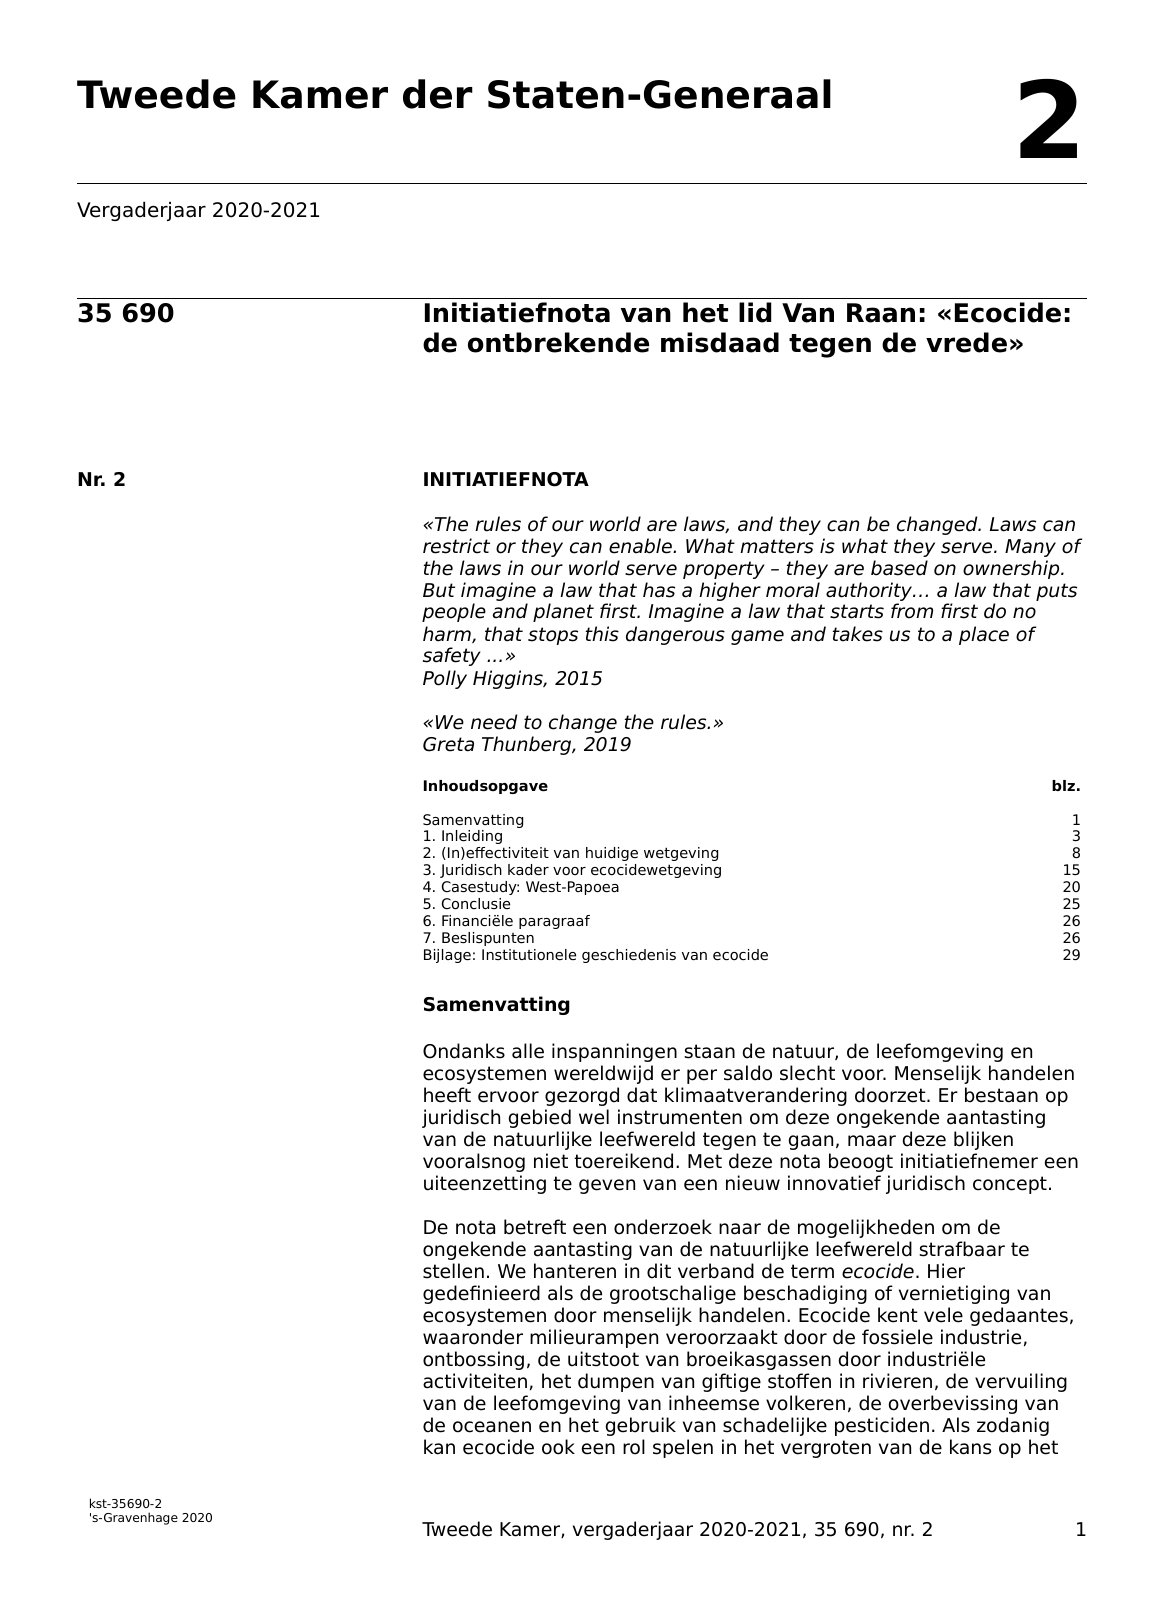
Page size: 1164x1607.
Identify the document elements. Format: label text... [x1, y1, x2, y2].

table_cell 2. (In)effectiviteit van huidige wetgeving [422, 845, 1003, 862]
text Greta Thunberg, 2019 [422, 733, 1087, 756]
table_cell 26 [1003, 930, 1087, 947]
table_cell 6. Financiële paragraaf [422, 913, 1003, 930]
table_cell 1 [1003, 811, 1087, 828]
subtitle 35 690 Initiatiefnota van het lid Van Raan: «Ecocide: de ontbrekende misdaad tegen de vrede» [77, 299, 1087, 358]
table_cell Samenvatting [422, 811, 1003, 828]
subtitle Nr. 2 INITIATIEFNOTA [77, 469, 1087, 491]
table_cell 3. Juridisch kader voor ecocidewetgeving [422, 862, 1003, 879]
table_header Inhoudsopgave [422, 778, 1003, 794]
table_cell 7. Beslispunten [422, 930, 1003, 947]
table_cell Bijlage: Institutionele geschiedenis van ecocide [422, 947, 1003, 964]
table_cell [422, 794, 1003, 811]
table_cell 26 [1003, 913, 1087, 930]
table_cell 20 [1003, 879, 1087, 896]
text Polly Higgins, 2015 [422, 667, 1087, 689]
table_header blz. [1003, 778, 1087, 794]
text «We need to change the rules.» [422, 712, 1087, 733]
table_cell 15 [1003, 862, 1087, 879]
table_header 2 [886, 59, 1087, 183]
text 's-Gravenhage 2020 [88, 1511, 323, 1525]
table_header Tweede Kamer der Staten-Generaal [77, 59, 886, 183]
table_cell 8 [1003, 845, 1087, 862]
table_cell 29 [1003, 947, 1087, 964]
table_cell 3 [1003, 828, 1087, 845]
subtitle Samenvatting [422, 994, 1087, 1016]
table_cell Vergaderjaar 2020-2021 [77, 184, 1087, 298]
table_cell 1. Inleiding [422, 828, 1003, 845]
table_cell 4. Casestudy: West-Papoea [422, 879, 1003, 896]
text Ondanks alle inspanningen staan de natuur, de leefomgeving en ecosystemen wereldwijd er per saldo slecht voor. Menselijk handelen heeft ervoor gezorgd dat klimaatverandering doorzet. Er bestaan op juridisch gebied wel instrumenten om deze ongekende aantasting van de natuurlijke leefwereld tegen te gaan, maar deze blijken vooralsnog niet toereikend. Met deze nota beoogt initiatiefnemer een uiteenzetting te geven van een nieuw innovatief juridisch concept. [422, 1041, 1087, 1195]
text kst-35690-2 [88, 1497, 323, 1511]
table_cell 5. Conclusie [422, 896, 1003, 913]
table_cell 25 [1003, 896, 1087, 913]
text De nota betreft een onderzoek naar de mogelijkheden om de ongekende aantasting van de natuurlijke leefwereld strafbaar te stellen. We hanteren in dit verband de term ecocide. Hier gedefinieerd als de grootschalige beschadiging of vernietiging van ecosystemen door menselijk handelen. Ecocide kent vele gedaantes, waaronder milieurampen veroorzaakt door de fossiele industrie, ontbossing, de uitstoot van broeikasgassen door industriële activiteiten, het dumpen van giftige stoffen in rivieren, de vervuiling van de leefomgeving van inheemse volkeren, de overbevissing van de oceanen en het gebruik van schadelijke pesticiden. Als zodanig kan ecocide ook een rol spelen in het vergroten van de kans op het [422, 1217, 1087, 1459]
text «The rules of our world are laws, and they can be changed. Laws can restrict or they can enable. What matters is what they serve. Many of the laws in our world serve property – they are based on ownership. But imagine a law that has a higher moral authority… a law that puts people and planet first. Imagine a law that starts from first do no harm, that stops this dangerous game and takes us to a place of safety ...» [422, 513, 1087, 667]
table_cell [1003, 794, 1087, 811]
